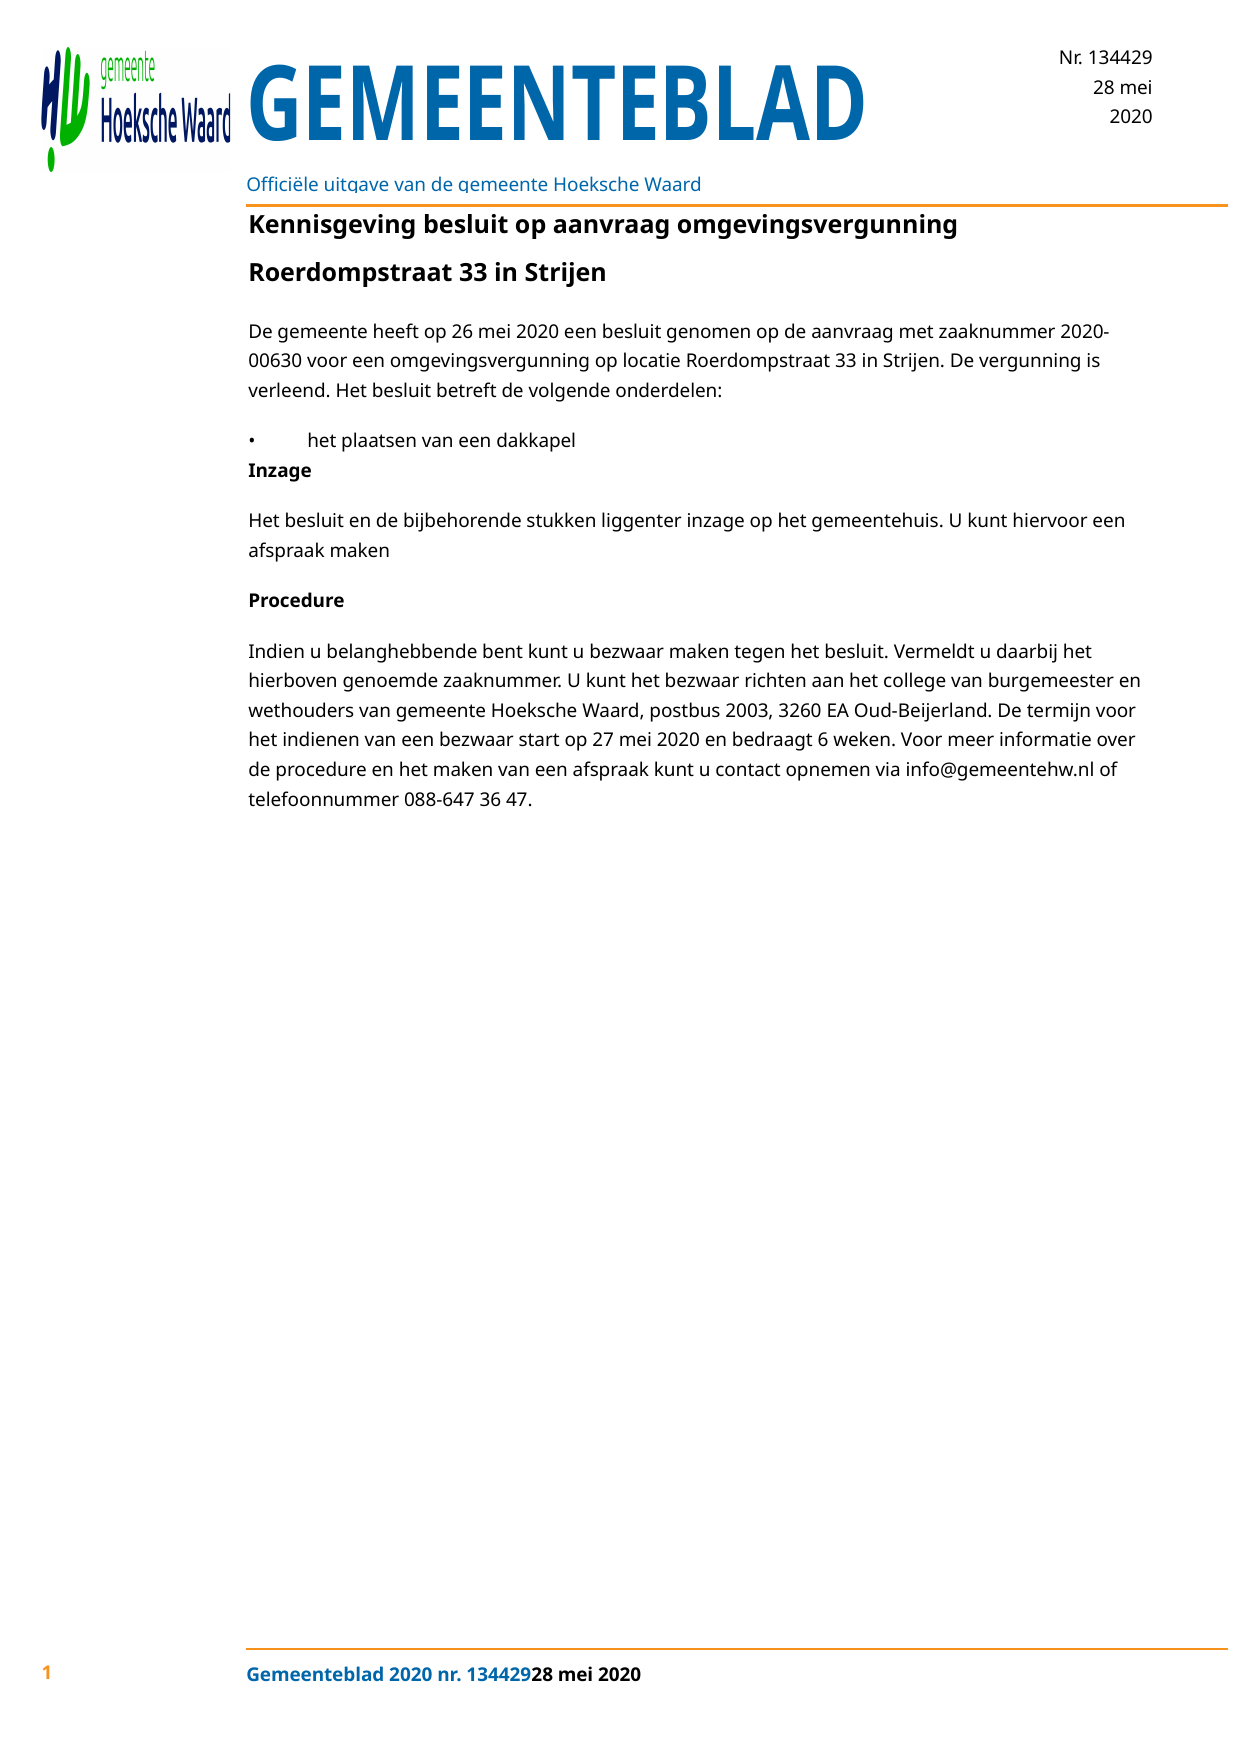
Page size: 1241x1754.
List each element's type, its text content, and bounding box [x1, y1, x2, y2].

text Het besluit en de bijbehorende stukken liggenter inzage op het gemeentehuis. U kunt hiervoor een afspraak maken [248, 507, 1152, 563]
text Inzage [248, 457, 1152, 483]
list het plaatsen van een dakkapel [248, 427, 1152, 453]
text De gemeente heeft op 26 mei 2020 een besluit genomen op de aanvraag met zaaknummer 2020-00630 voor een omgevingsvergunning op locatie Roerdompstraat 33 in Strijen. De vergunning is verleend. Het besluit betreft de volgende onderdelen: [248, 318, 1152, 403]
text Indien u belanghebbende bent kunt u bezwaar maken tegen het besluit. Vermeldt u daarbij het hierboven genoemde zaaknummer. U kunt het bezwaar richten aan het college van burgemeester en wethouders van gemeente Hoeksche Waard, postbus 2003, 3260 EA Oud-Beijerland. De termijn voor het indienen van een bezwaar start op 27 mei 2020 en bedraagt 6 weken. Voor meer informatie over de procedure en het maken van een afspraak kunt u contact opnemen via info@gemeentehw.nl of telefoonnummer 088-647 36 47. [248, 638, 1152, 812]
picture [41, 47, 231, 172]
text Procedure [248, 587, 1152, 613]
text Kennisgeving besluit op aanvraag omgevingsvergunning Roerdompstraat 33 in Strijen [248, 207, 1152, 288]
